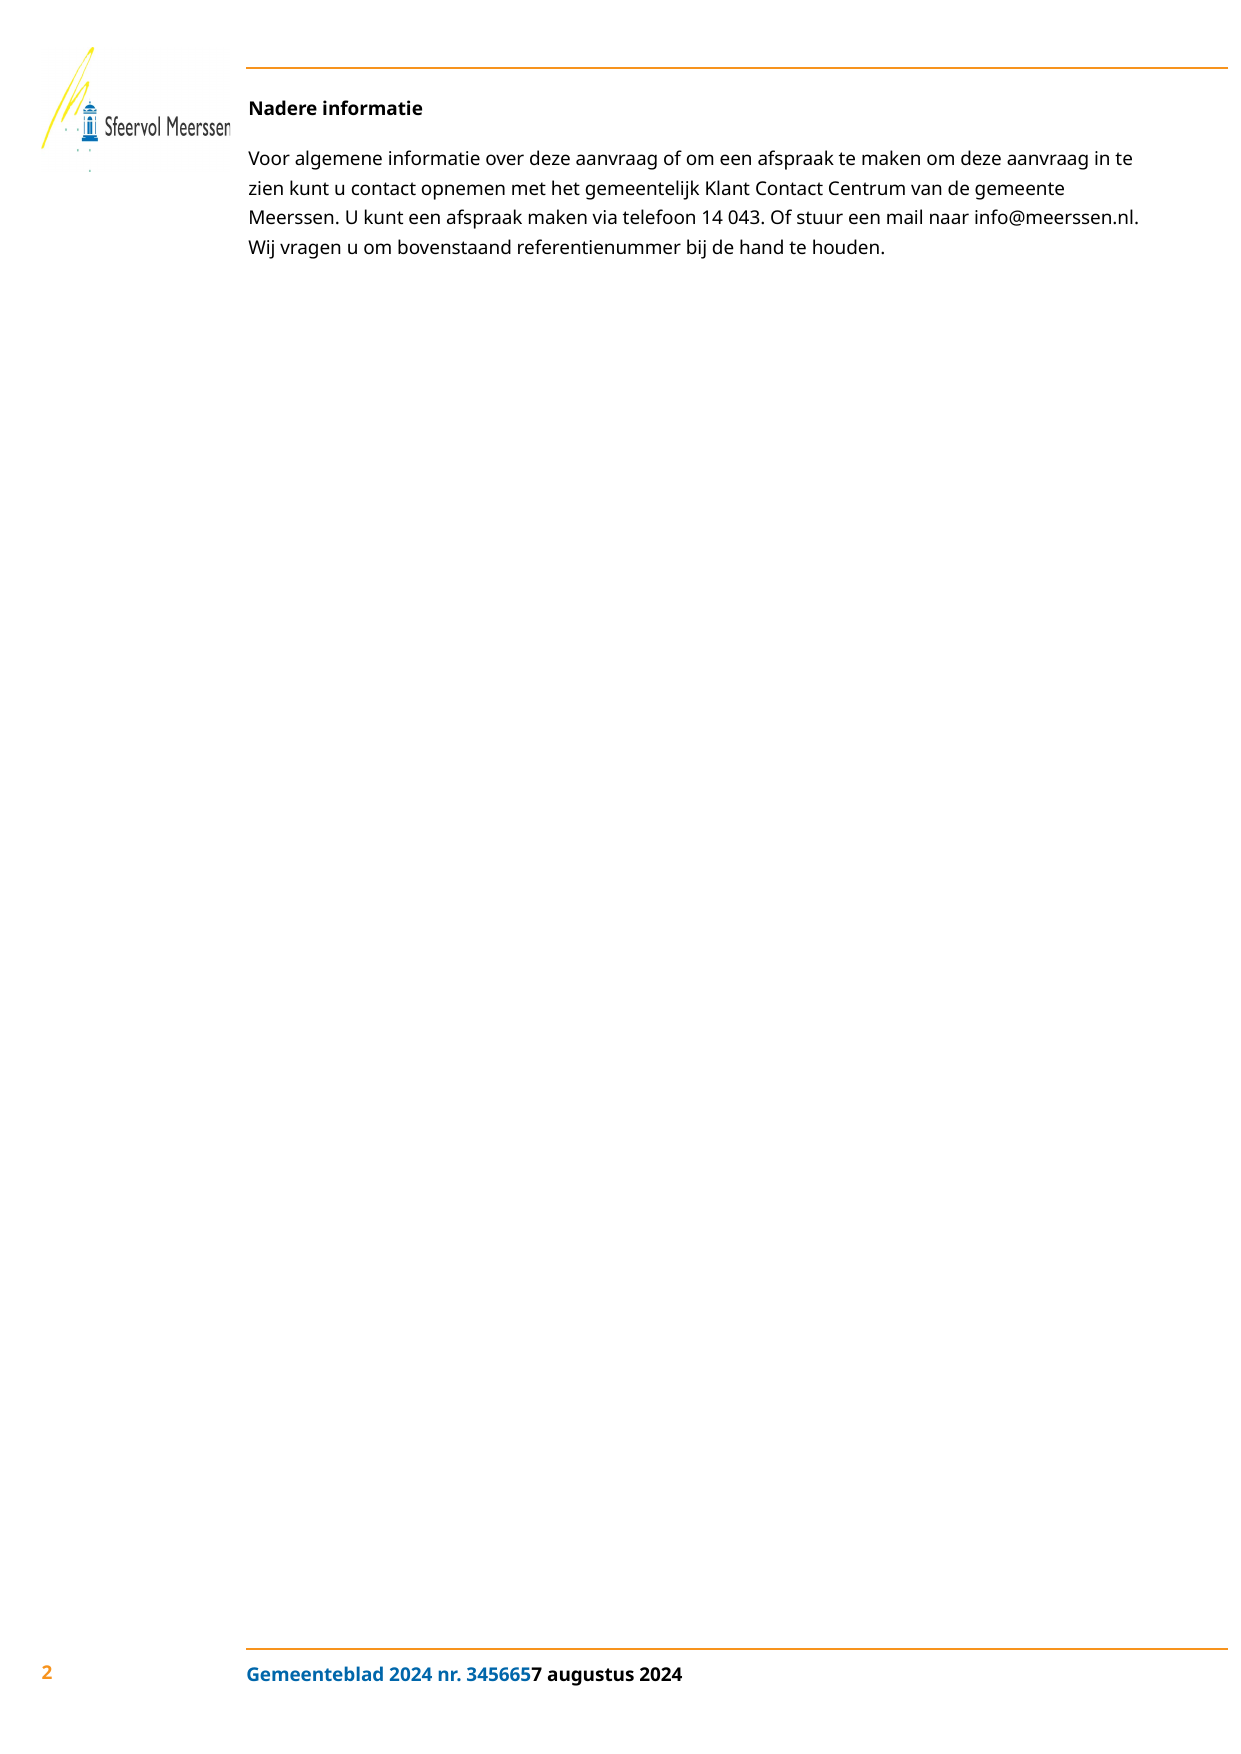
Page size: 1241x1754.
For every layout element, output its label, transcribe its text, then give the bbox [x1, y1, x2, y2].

text Nadere informatie [248, 95, 1152, 121]
text Voor algemene informatie over deze aanvraag of om een afspraak te maken om deze aanvraag in te zien kunt u contact opnemen met het gemeentelijk Klant Contact Centrum van de gemeente Meerssen. U kunt een afspraak maken via telefoon 14 043. Of stuur een mail naar info@meerssen.nl. Wij vragen u om bovenstaand referentienummer bij de hand te houden. [248, 145, 1152, 260]
picture [41, 47, 231, 172]
